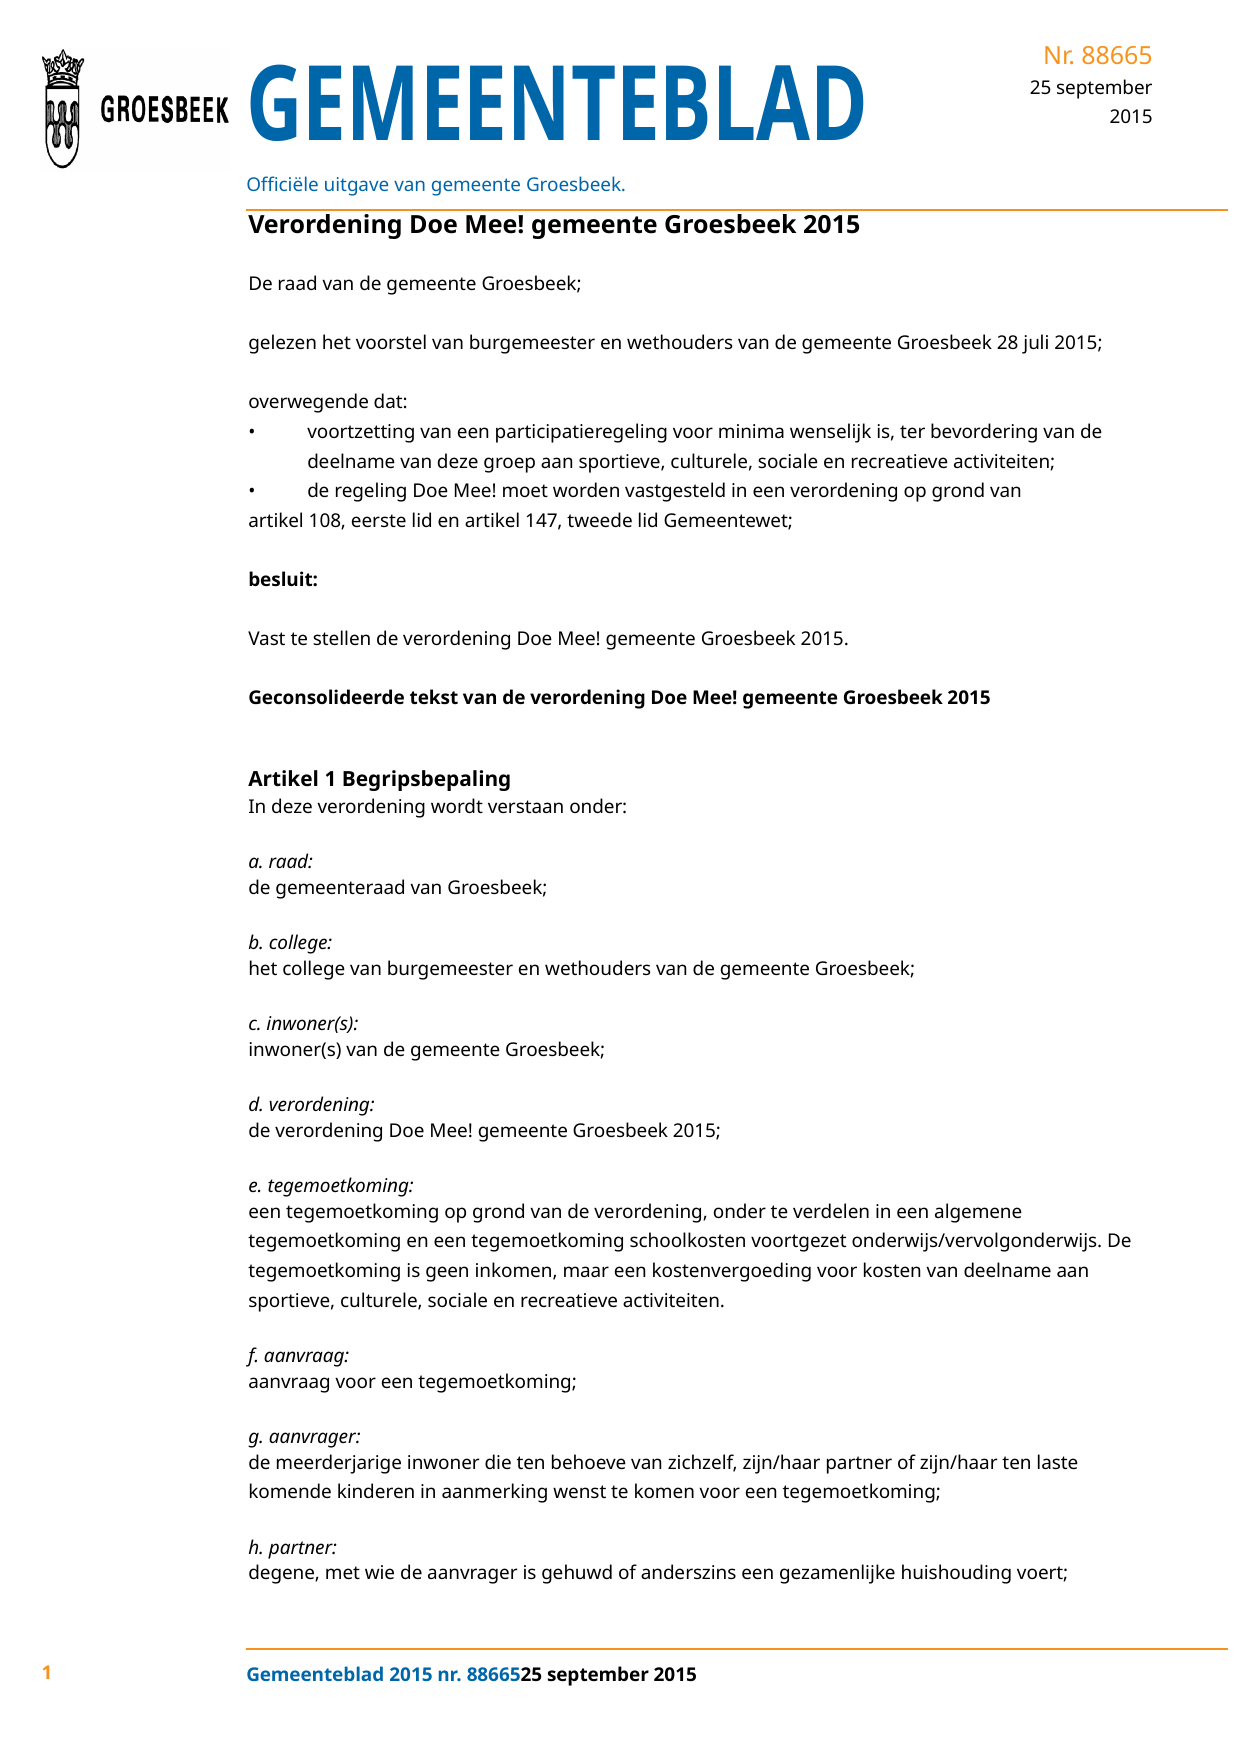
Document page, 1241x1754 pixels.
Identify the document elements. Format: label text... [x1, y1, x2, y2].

text overwegende dat: [248, 389, 1152, 414]
text De raad van de gemeente Groesbeek; [248, 270, 1152, 296]
text het college van burgemeester en wethouders van de gemeente Groesbeek; [248, 955, 1152, 981]
text In deze verordening wordt verstaan onder: [248, 793, 1152, 819]
text e. tegemoetkoming: [248, 1172, 1152, 1198]
text de meerderjarige inwoner die ten behoeve van zichzelf, zijn/haar partner of zijn/haar ten laste komende kinderen in aanmerking wenst te komen voor een tegemoetkoming; [248, 1449, 1152, 1504]
text g. aanvrager: [248, 1423, 1152, 1449]
text aanvraag voor een tegemoetkoming; [248, 1368, 1152, 1394]
list de regeling Doe Mee! moet worden vastgesteld in een verordening op grond van [248, 477, 1152, 503]
text inwoner(s) van de gemeente Groesbeek; [248, 1036, 1152, 1062]
text Verordening Doe Mee! gemeente Groesbeek 2015 [248, 211, 1152, 241]
text b. college: [248, 929, 1152, 955]
text gelezen het voorstel van burgemeester en wethouders van de gemeente Groesbeek 28 juli 2015; [248, 329, 1152, 355]
text de gemeenteraad van Groesbeek; [248, 874, 1152, 900]
text Artikel 1 Begripsbepaling [248, 764, 1152, 793]
text Vast te stellen de verordening Doe Mee! gemeente Groesbeek 2015. [248, 625, 1152, 651]
list voortzetting van een participatieregeling voor minima wenselijk is, ter bevordering van de deelname van deze groep aan sportieve, culturele, sociale en recreatieve activiteiten; [248, 418, 1152, 473]
text h. partner: [248, 1534, 1152, 1559]
text de verordening Doe Mee! gemeente Groesbeek 2015; [248, 1117, 1152, 1143]
text artikel 108, eerste lid en artikel 147, tweede lid Gemeentewet; [248, 507, 1152, 533]
text f. aanvraag: [248, 1342, 1152, 1368]
text Geconsolideerde tekst van de verordening Doe Mee! gemeente Groesbeek 2015 [248, 684, 1152, 710]
text d. verordening: [248, 1091, 1152, 1117]
text degene, met wie de aanvrager is gehuwd of anderszins een gezamenlijke huishouding voert; [248, 1559, 1152, 1585]
picture [41, 47, 231, 172]
text besluit: [248, 566, 1152, 592]
text een tegemoetkoming op grond van de verordening, onder te verdelen in een algemene tegemoetkoming en een tegemoetkoming schoolkosten voortgezet onderwijs/vervolgonderwijs. De tegemoetkoming is geen inkomen, maar een kostenvergoeding voor kosten van deelname aan sportieve, culturele, sociale en recreatieve activiteiten. [248, 1198, 1152, 1313]
text a. raad: [248, 848, 1152, 874]
text c. inwoner(s): [248, 1010, 1152, 1036]
